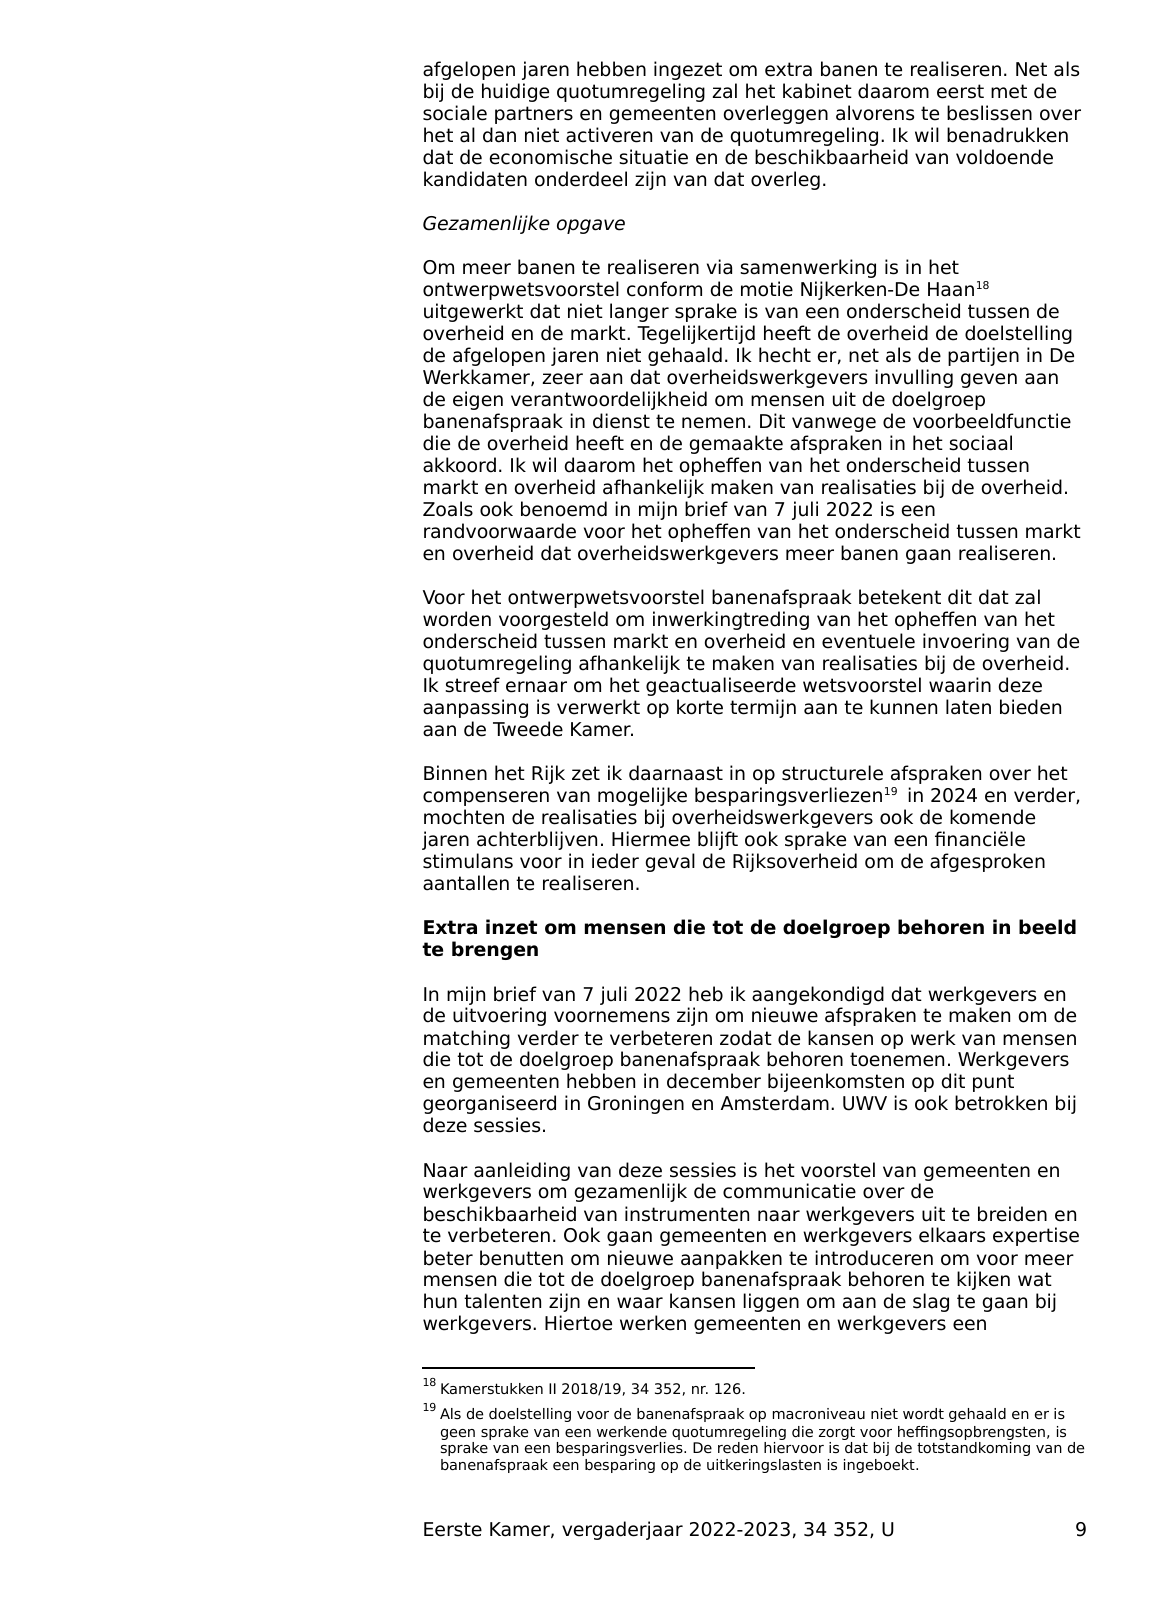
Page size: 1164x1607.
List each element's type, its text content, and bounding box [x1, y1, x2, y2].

text afgelopen jaren hebben ingezet om extra banen te realiseren. Net als bij de huidige quotumregeling zal het kabinet daarom eerst met de sociale partners en gemeenten overleggen alvorens te beslissen over het al dan niet activeren van de quotumregeling. Ik wil benadrukken dat de economische situatie en de beschikbaarheid van voldoende kandidaten onderdeel zijn van dat overleg. [422, 59, 1087, 191]
text In mijn brief van 7 juli 2022 heb ik aangekondigd dat werkgevers en de uitvoering voornemens zijn om nieuwe afspraken te maken om de matching verder te verbeteren zodat de kansen op werk van mensen die tot de doelgroep banenafspraak behoren toenemen. Werkgevers en gemeenten hebben in december bijeenkomsten op dit punt georganiseerd in Groningen en Amsterdam. UWV is ook betrokken bij deze sessies. [422, 983, 1087, 1137]
subtitle Extra inzet om mensen die tot de doelgroep behoren in beeld te brengen [422, 917, 1087, 961]
text Naar aanleiding van deze sessies is het voorstel van gemeenten en werkgevers om gezamenlijk de communicatie over de beschikbaarheid van instrumenten naar werkgevers uit te breiden en te verbeteren. Ook gaan gemeenten en werkgevers elkaars expertise beter benutten om nieuwe aanpakken te introduceren om voor meer mensen die tot de doelgroep banenafspraak behoren te kijken wat hun talenten zijn en waar kansen liggen om aan de slag te gaan bij werkgevers. Hiertoe werken gemeenten en werkgevers een [422, 1159, 1087, 1335]
text Om meer banen te realiseren via samenwerking is in het ontwerpwetsvoorstel conform de motie Nijkerken-De Haan uitgewerkt dat niet langer sprake is van een onderscheid tussen de overheid en de markt. Tegelijkertijd heeft de overheid de doelstelling de afgelopen jaren niet gehaald. Ik hecht er, net als de partijen in De Werkkamer, zeer aan dat overheidswerkgevers invulling geven aan de eigen verantwoordelijkheid om mensen uit de doelgroep banenafspraak in dienst te nemen. Dit vanwege de voorbeeldfunctie die de overheid heeft en de gemaakte afspraken in het sociaal akkoord. Ik wil daarom het opheffen van het onderscheid tussen markt en overheid afhankelijk maken van realisaties bij de overheid. Zoals ook benoemd in mijn brief van 7 juli 2022 is een randvoorwaarde voor het opheffen van het onderscheid tussen markt en overheid dat overheidswerkgevers meer banen gaan realiseren. [422, 257, 1087, 565]
text Binnen het Rijk zet ik daarnaast in op structurele afspraken over het compenseren van mogelijke besparingsverliezen in 2024 en verder, mochten de realisaties bij overheidswerkgevers ook de komende jaren achterblijven. Hiermee blijft ook sprake van een financiële stimulans voor in ieder geval de Rijksoverheid om de afgesproken aantallen te realiseren. [422, 763, 1087, 895]
subtitle Gezamenlijke opgave [422, 213, 1087, 235]
text Kamerstukken II 2018/19, 34 352, nr. 126. [422, 1377, 1087, 1399]
text Voor het ontwerpwetsvoorstel banenafspraak betekent dit dat zal worden voorgesteld om inwerkingtreding van het opheffen van het onderscheid tussen markt en overheid en eventuele invoering van de quotumregeling afhankelijk te maken van realisaties bij de overheid. Ik streef ernaar om het geactualiseerde wetsvoorstel waarin deze aanpassing is verwerkt op korte termijn aan te kunnen laten bieden aan de Tweede Kamer. [422, 587, 1087, 741]
text Als de doelstelling voor de banenafspraak op macroniveau niet wordt gehaald en er is geen sprake van een werkende quotumregeling die zorgt voor heffingsopbrengsten, is sprake van een besparingsverlies. De reden hiervoor is dat bij de totstandkoming van de banenafspraak een besparing op de uitkeringslasten is ingeboekt. [422, 1402, 1087, 1474]
